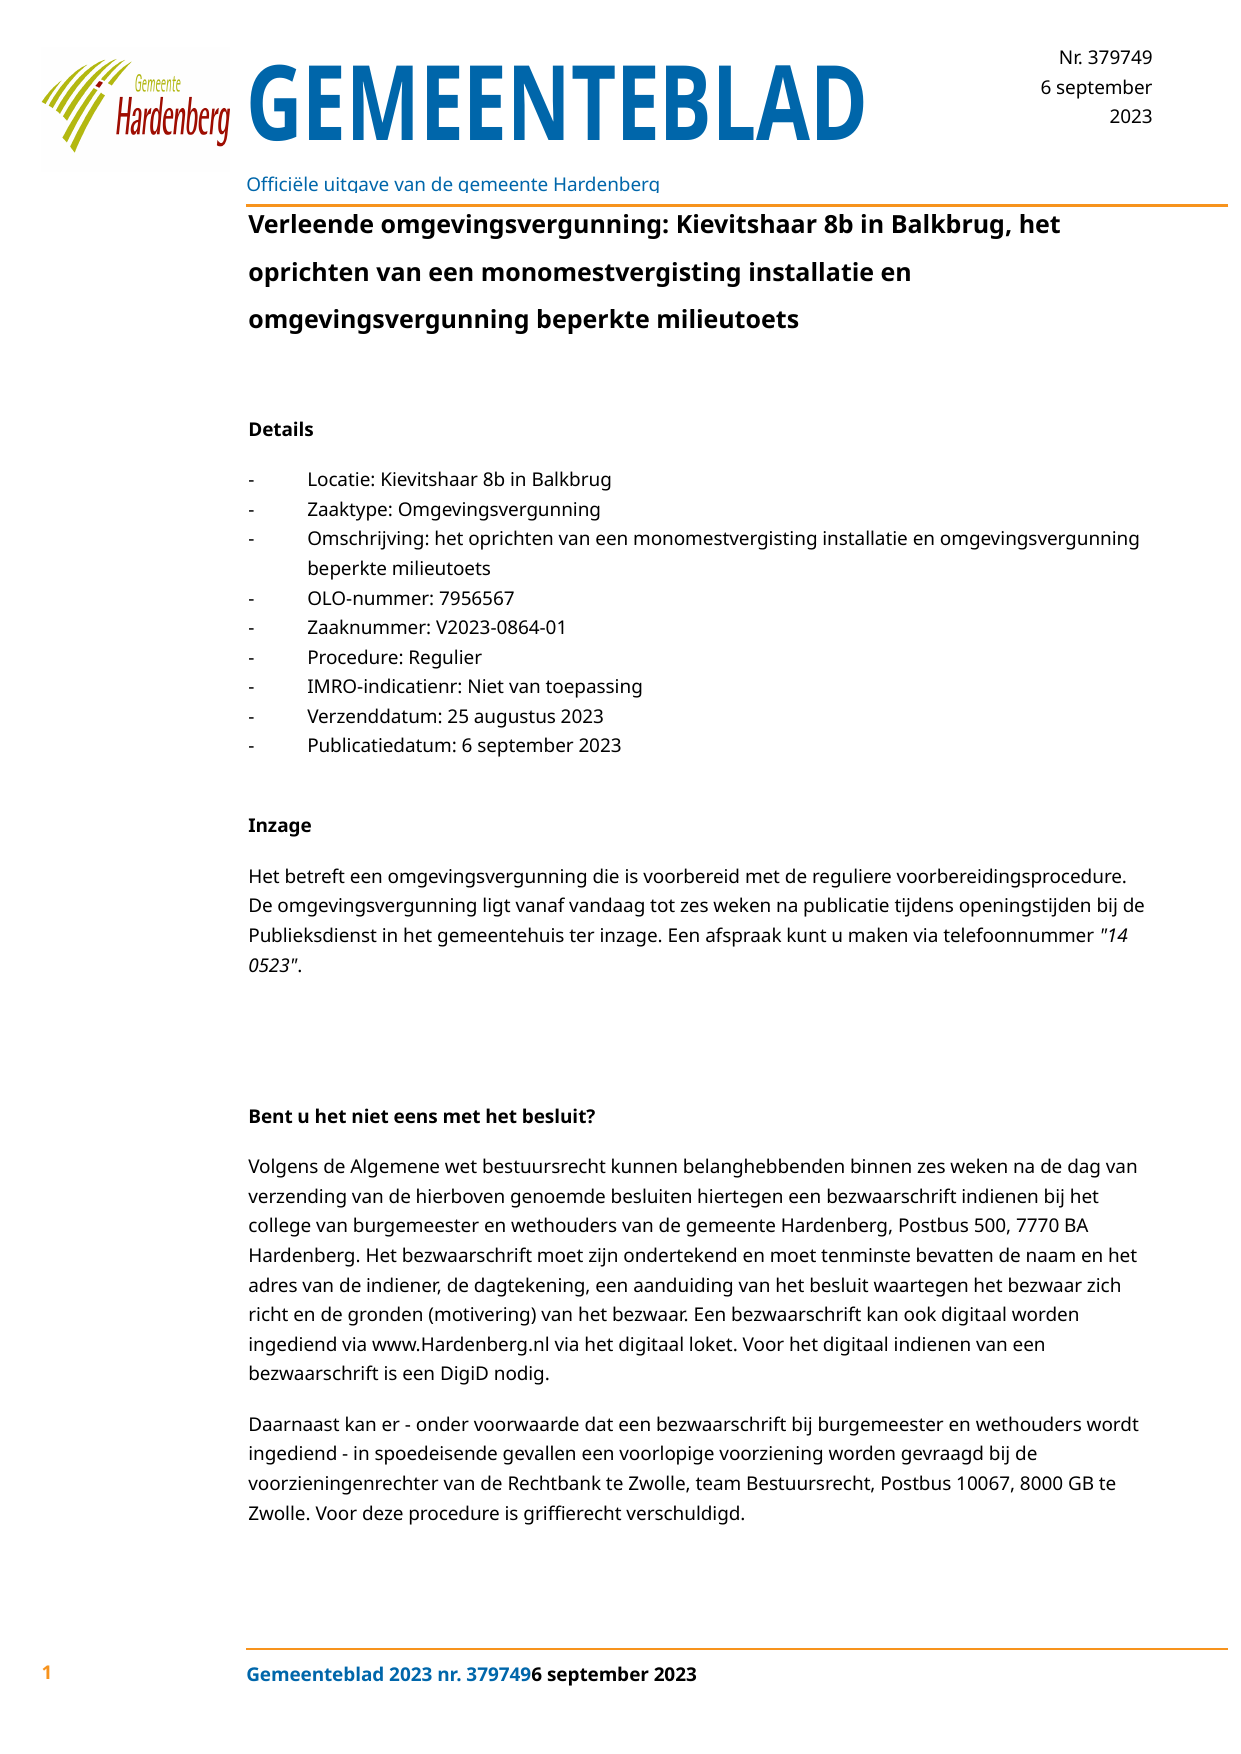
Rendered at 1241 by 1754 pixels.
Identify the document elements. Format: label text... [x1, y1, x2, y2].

text Bent u het niet eens met het besluit? [248, 1103, 1152, 1129]
list Zaaknummer: V2023-0864-01 [248, 614, 1152, 640]
text Verleende omgevingsvergunning: Kievitshaar 8b in Balkbrug, het oprichten van een monomestvergisting installatie en omgevingsvergunning beperkte milieutoets [248, 207, 1152, 336]
list Locatie: Kievitshaar 8b in Balkbrug [248, 466, 1152, 492]
list Verzenddatum: 25 augustus 2023 [248, 703, 1152, 729]
text Volgens de Algemene wet bestuursrecht kunnen belanghebbenden binnen zes weken na de dag van verzending van de hierboven genoemde besluiten hiertegen een bezwaarschrift indienen bij het college van burgemeester en wethouders van de gemeente Hardenberg, Postbus 500, 7770 BA Hardenberg. Het bezwaarschrift moet zijn ondertekend en moet tenminste bevatten de naam en het adres van de indiener, de dagtekening, een aanduiding van het besluit waartegen het bezwaar zich richt en de gronden (motivering) van het bezwaar. Een bezwaarschrift kan ook digitaal worden ingediend via www.Hardenberg.nl via het digitaal loket. Voor het digitaal indienen van een bezwaarschrift is een DigiD nodig. [248, 1153, 1152, 1386]
text Details [248, 416, 1152, 442]
list OLO-nummer: 7956567 [248, 585, 1152, 610]
list Publicatiedatum: 6 september 2023 [248, 733, 1152, 758]
text Inzage [248, 813, 1152, 838]
text Het betreft een omgevingsvergunning die is voorbereid met de reguliere voorbereidingsprocedure. De omgevingsvergunning ligt vanaf vandaag tot zes weken na publicatie tijdens openingstijden bij de Publieksdienst in het gemeentehuis ter inzage. Een afspraak kunt u maken via telefoonnummer "14 0523". [248, 863, 1152, 977]
list IMRO-indicatienr: Niet van toepassing [248, 673, 1152, 699]
picture [41, 47, 231, 172]
text Daarnaast kan er - onder voorwaarde dat een bezwaarschrift bij burgemeester en wethouders wordt ingediend - in spoedeisende gevallen een voorlopige voorziening worden gevraagd bij de voorzieningenrechter van de Rechtbank te Zwolle, team Bestuursrecht, Postbus 10067, 8000 GB te Zwolle. Voor deze procedure is griffierecht verschuldigd. [248, 1411, 1152, 1525]
list Omschrijving: het oprichten van een monomestvergisting installatie en omgevingsvergunning beperkte milieutoets [248, 526, 1152, 581]
list Procedure: Regulier [248, 644, 1152, 669]
list Zaaktype: Omgevingsvergunning [248, 496, 1152, 522]
